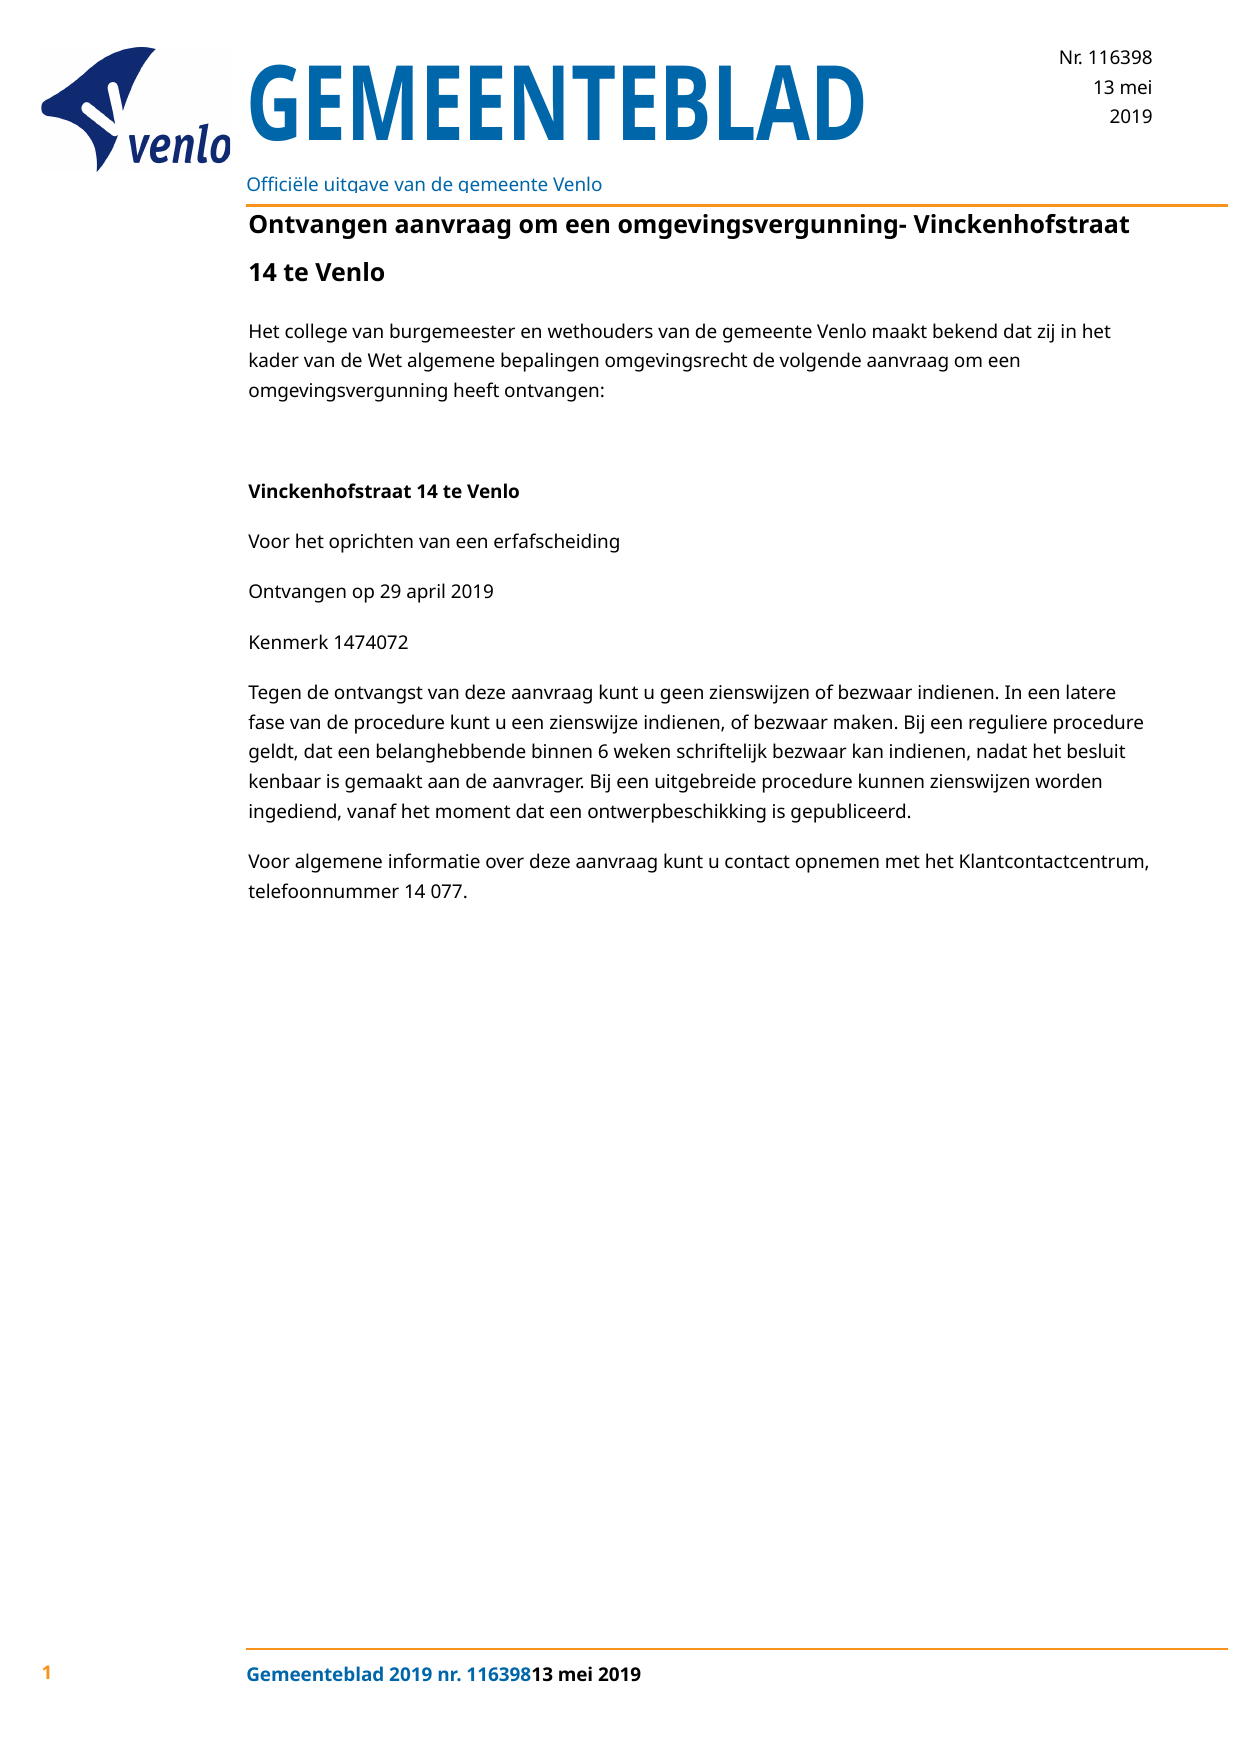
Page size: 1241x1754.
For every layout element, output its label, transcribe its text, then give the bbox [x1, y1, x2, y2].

text Ontvangen aanvraag om een omgevingsvergunning- Vinckenhofstraat 14 te Venlo [248, 207, 1152, 288]
text Tegen de ontvangst van deze aanvraag kunt u geen zienswijzen of bezwaar indienen. In een latere fase van de procedure kunt u een zienswijze indienen, of bezwaar maken. Bij een reguliere procedure geldt, dat een belanghebbende binnen 6 weken schriftelijk bezwaar kan indienen, nadat het besluit kenbaar is gemaakt aan de aanvrager. Bij een uitgebreide procedure kunnen zienswijzen worden ingediend, vanaf het moment dat een ontwerpbeschikking is gepubliceerd. [248, 679, 1152, 824]
text Het college van burgemeester en wethouders van de gemeente Venlo maakt bekend dat zij in het kader van de Wet algemene bepalingen omgevingsrecht de volgende aanvraag om een omgevingsvergunning heeft ontvangen: [248, 318, 1152, 403]
text Voor algemene informatie over deze aanvraag kunt u contact opnemen met het Klantcontactcentrum, telefoonnummer 14 077. [248, 848, 1152, 904]
picture [41, 47, 231, 172]
text Kenmerk 1474072 [248, 629, 1152, 655]
text Voor het oprichten van een erfafscheiding [248, 528, 1152, 554]
text Vinckenhofstraat 14 te Venlo [248, 478, 1152, 504]
text Ontvangen op 29 april 2019 [248, 579, 1152, 604]
